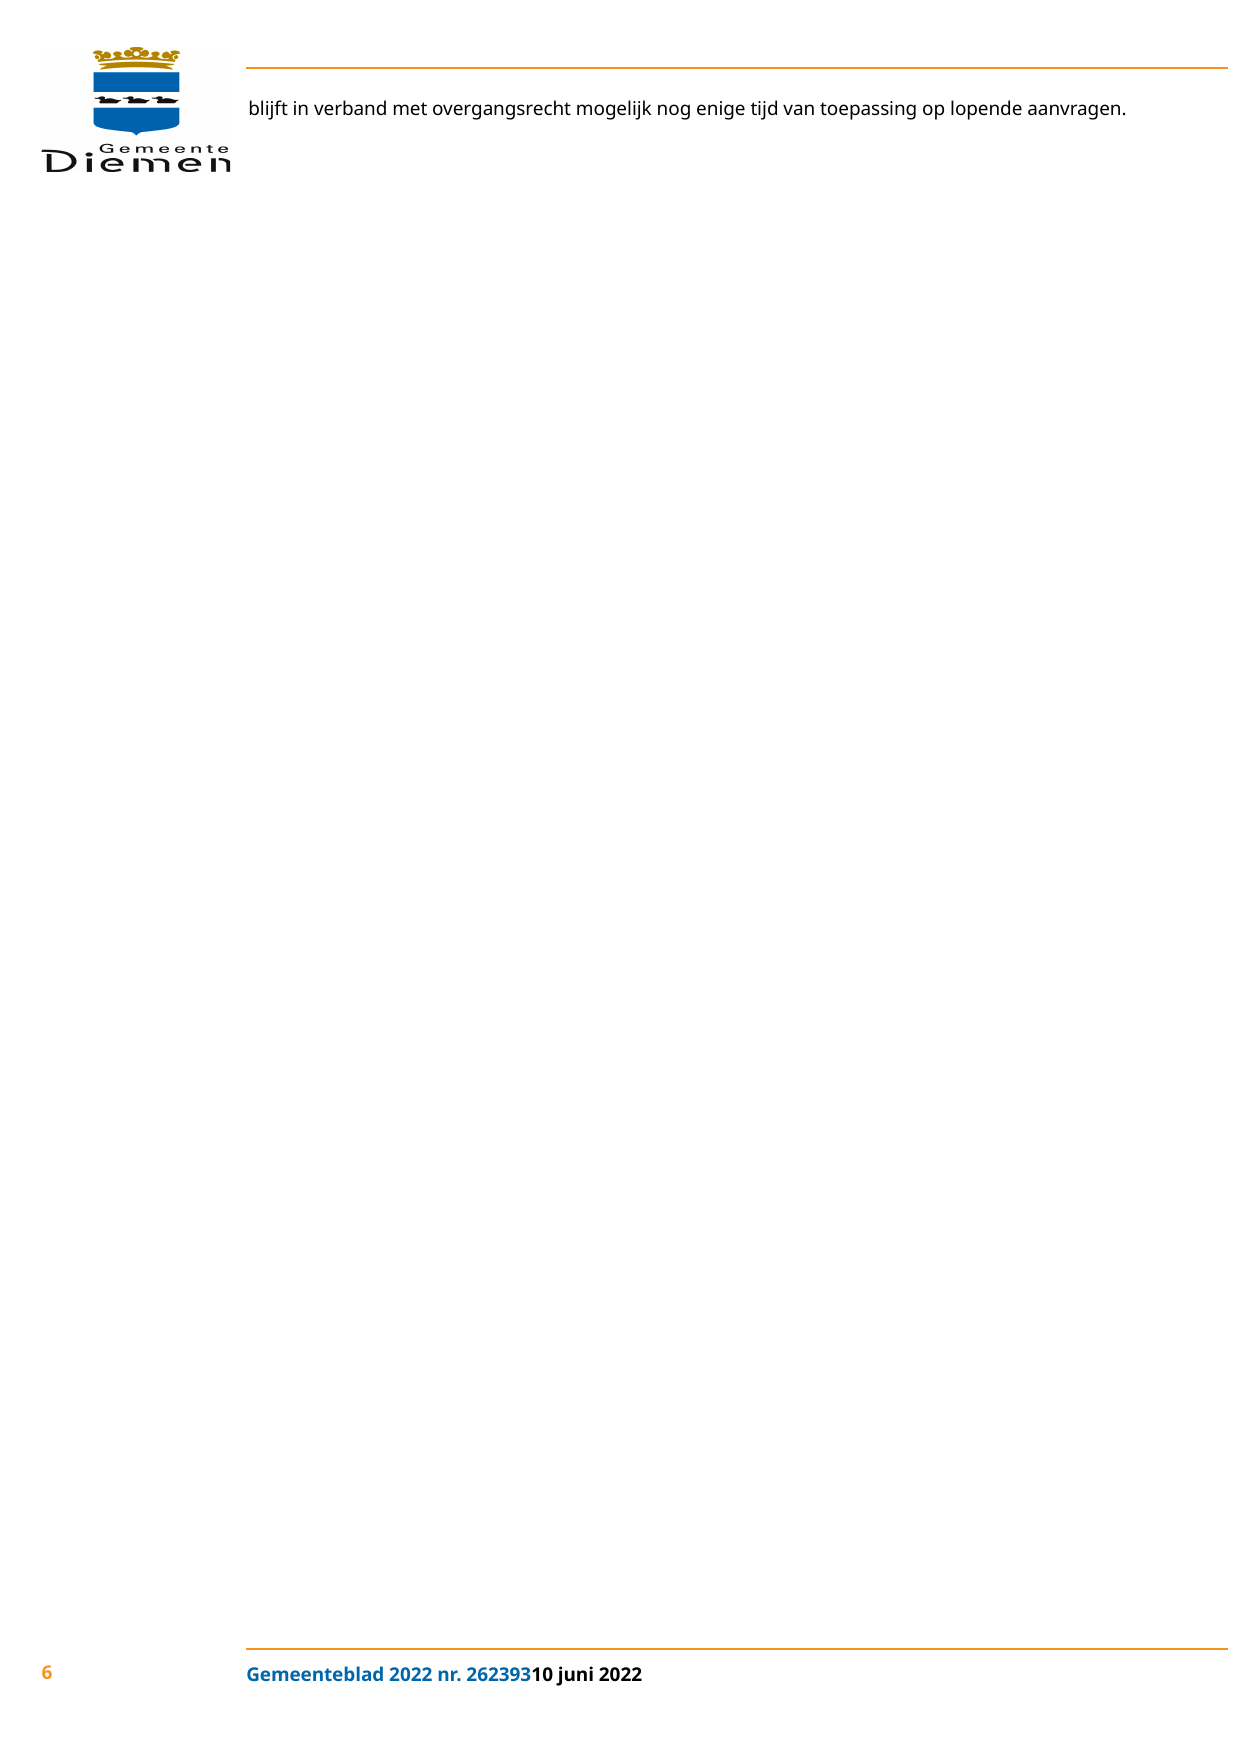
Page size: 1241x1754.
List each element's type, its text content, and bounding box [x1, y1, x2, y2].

text blijft in verband met overgangsrecht mogelijk nog enige tijd van toepassing op lopende aanvragen. [248, 95, 1152, 121]
picture [41, 47, 231, 172]
